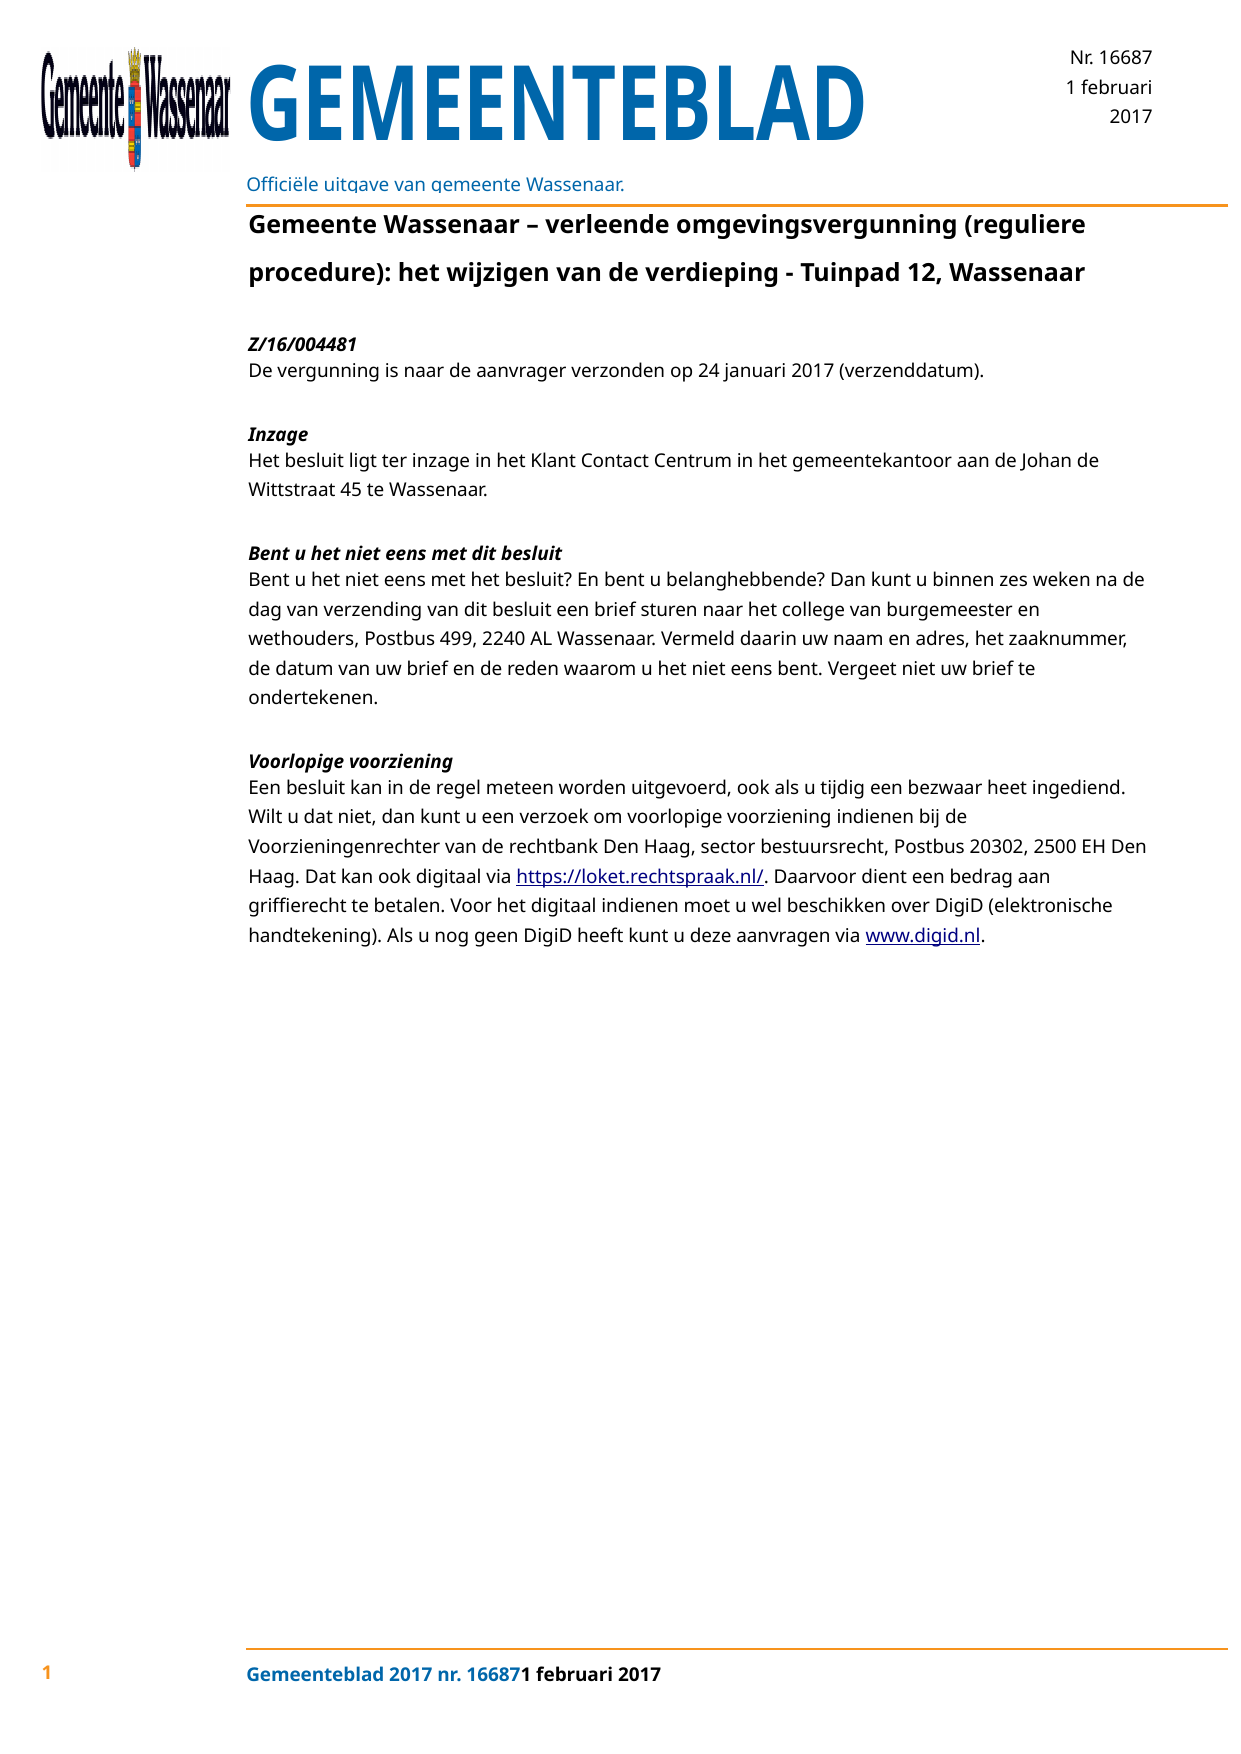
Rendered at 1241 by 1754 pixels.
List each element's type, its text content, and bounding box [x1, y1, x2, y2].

text Bent u het niet eens met het besluit? En bent u belanghebbende? Dan kunt u binnen zes weken na de dag van verzending van dit besluit een brief sturen naar het college van burgemeester en wethouders, Postbus 499, 2240 AL Wassenaar. Vermeld daarin uw naam en adres, het zaaknummer, de datum van uw brief en de reden waarom u het niet eens bent. Vergeet niet uw brief te ondertekenen. [248, 566, 1152, 710]
text Bent u het niet eens met dit besluit [248, 540, 1152, 566]
text Inzage [248, 421, 1152, 447]
text Z/16/004481 [248, 331, 1152, 357]
text Een besluit kan in de regel meteen worden uitgevoerd, ook als u tijdig een bezwaar heet ingediend. Wilt u dat niet, dan kunt u een verzoek om voorlopige voorziening indienen bij de Voorzieningenrechter van de rechtbank Den Haag, sector bestuursrecht, Postbus 20302, 2500 EH Den Haag. Dat kan ook digitaal via https://loket.rechtspraak.nl/. Daarvoor dient een bedrag aan griffierecht te betalen. Voor het digitaal indienen moet u wel beschikken over DigiD (elektronische handtekening). Als u nog geen DigiD heeft kunt u deze aanvragen via www.digid.nl. [248, 774, 1152, 948]
text Het besluit ligt ter inzage in het Klant Contact Centrum in het gemeentekantoor aan de Johan de Wittstraat 45 te Wassenaar. [248, 447, 1152, 502]
picture [41, 47, 231, 172]
text De vergunning is naar de aanvrager verzonden op 24 januari 2017 (verzenddatum). [248, 357, 1152, 383]
text Gemeente Wassenaar – verleende omgevingsvergunning (reguliere procedure): het wijzigen van de verdieping - Tuinpad 12, Wassenaar [248, 207, 1152, 288]
text Voorlopige voorziening [248, 748, 1152, 774]
